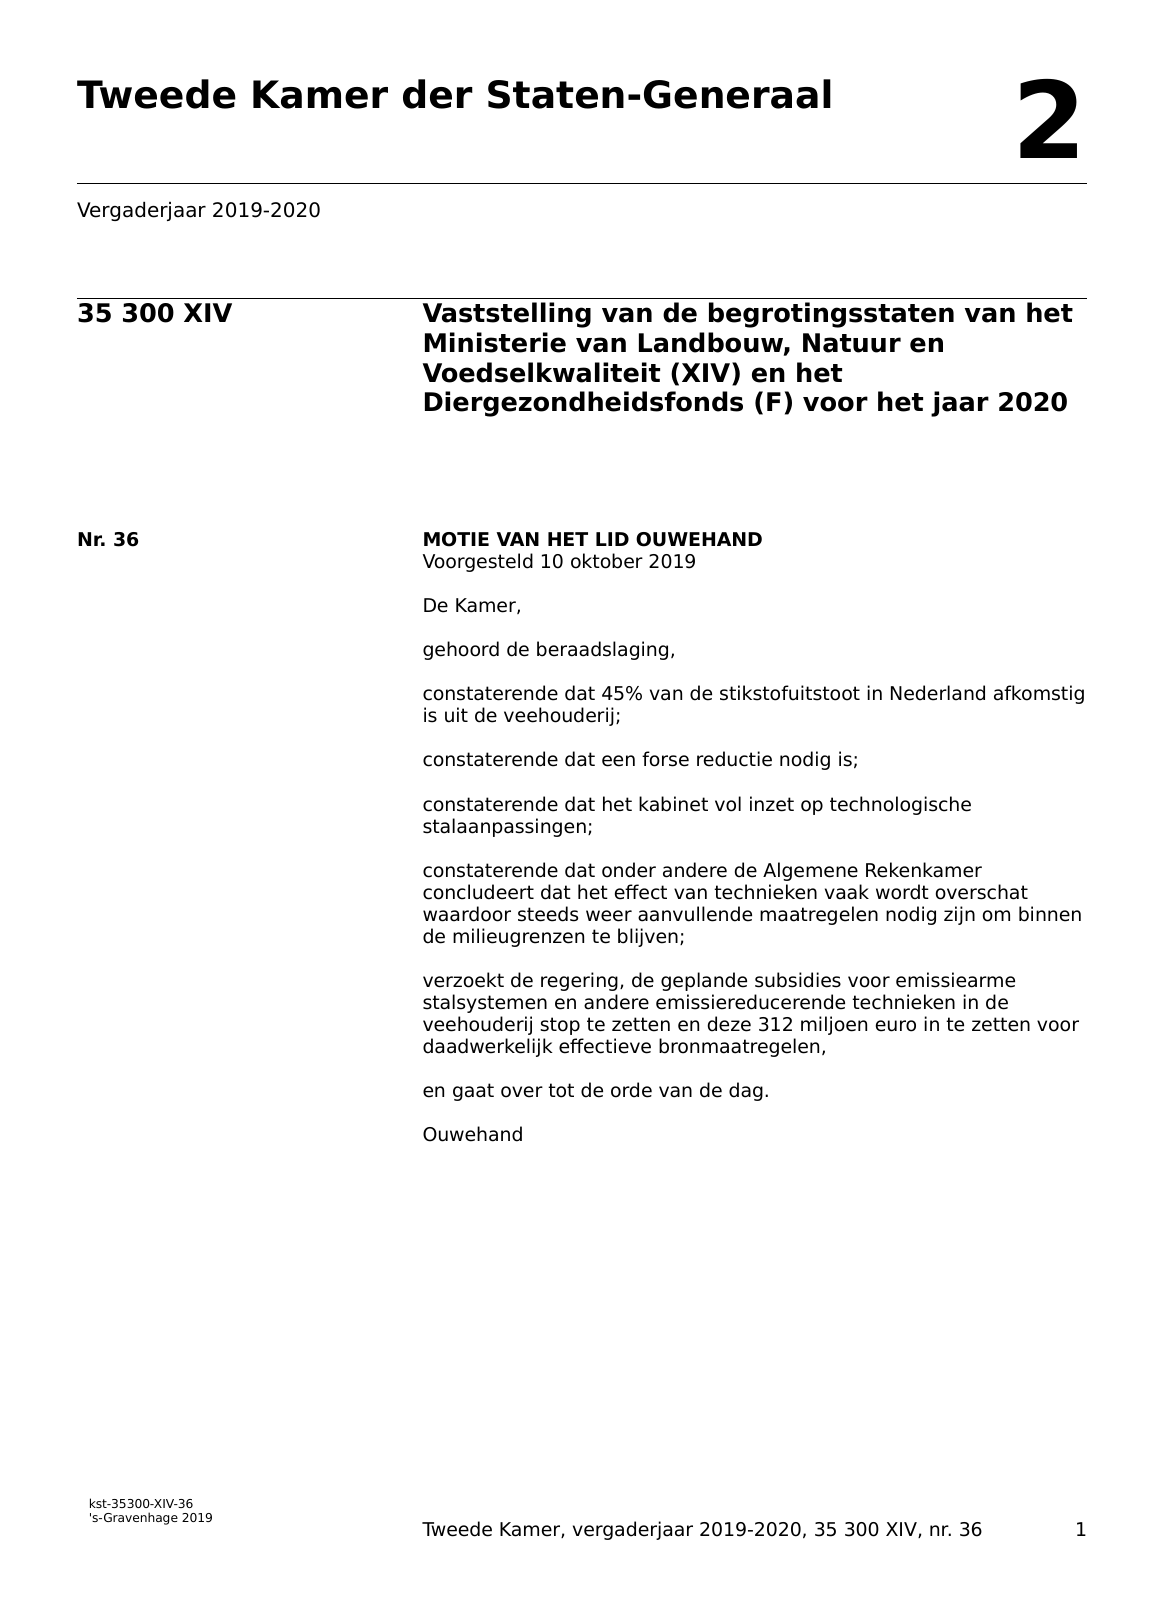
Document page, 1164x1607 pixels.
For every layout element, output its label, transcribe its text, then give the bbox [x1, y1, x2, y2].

text constaterende dat het kabinet vol inzet op technologische stalaanpassingen; [422, 793, 1087, 837]
text verzoekt de regering, de geplande subsidies voor emissiearme stalsystemen en andere emissiereducerende technieken in de veehouderij stop te zetten en deze 312 miljoen euro in te zetten voor daadwerkelijk effectieve bronmaatregelen, [422, 970, 1087, 1058]
text constaterende dat een forse reductie nodig is; [422, 749, 1087, 771]
text constaterende dat 45% van de stikstofuitstoot in Nederland afkomstig is uit de veehouderij; [422, 683, 1087, 727]
text Voorgesteld 10 oktober 2019 [422, 551, 1087, 573]
text 's-Gravenhage 2019 [88, 1511, 323, 1525]
subtitle Nr. 36 MOTIE VAN HET LID OUWEHAND [77, 529, 1087, 551]
text Ouwehand [422, 1124, 1087, 1146]
text kst-35300-XIV-36 [88, 1497, 323, 1511]
subtitle 35 300 XIV Vaststelling van de begrotingsstaten van het Ministerie van Landbouw, Natuur en Voedselkwaliteit (XIV) en het Diergezondheidsfonds (F) voor het jaar 2020 [77, 299, 1087, 418]
text constaterende dat onder andere de Algemene Rekenkamer concludeert dat het effect van technieken vaak wordt overschat waardoor steeds weer aanvullende maatregelen nodig zijn om binnen de milieugrenzen te blijven; [422, 860, 1087, 948]
table_cell Vergaderjaar 2019-2020 [77, 184, 1087, 298]
text gehoord de beraadslaging, [422, 639, 1087, 661]
text De Kamer, [422, 595, 1087, 617]
text en gaat over tot de orde van de dag. [422, 1080, 1087, 1102]
table_header Tweede Kamer der Staten-Generaal [77, 59, 886, 183]
table_header 2 [886, 59, 1087, 183]
